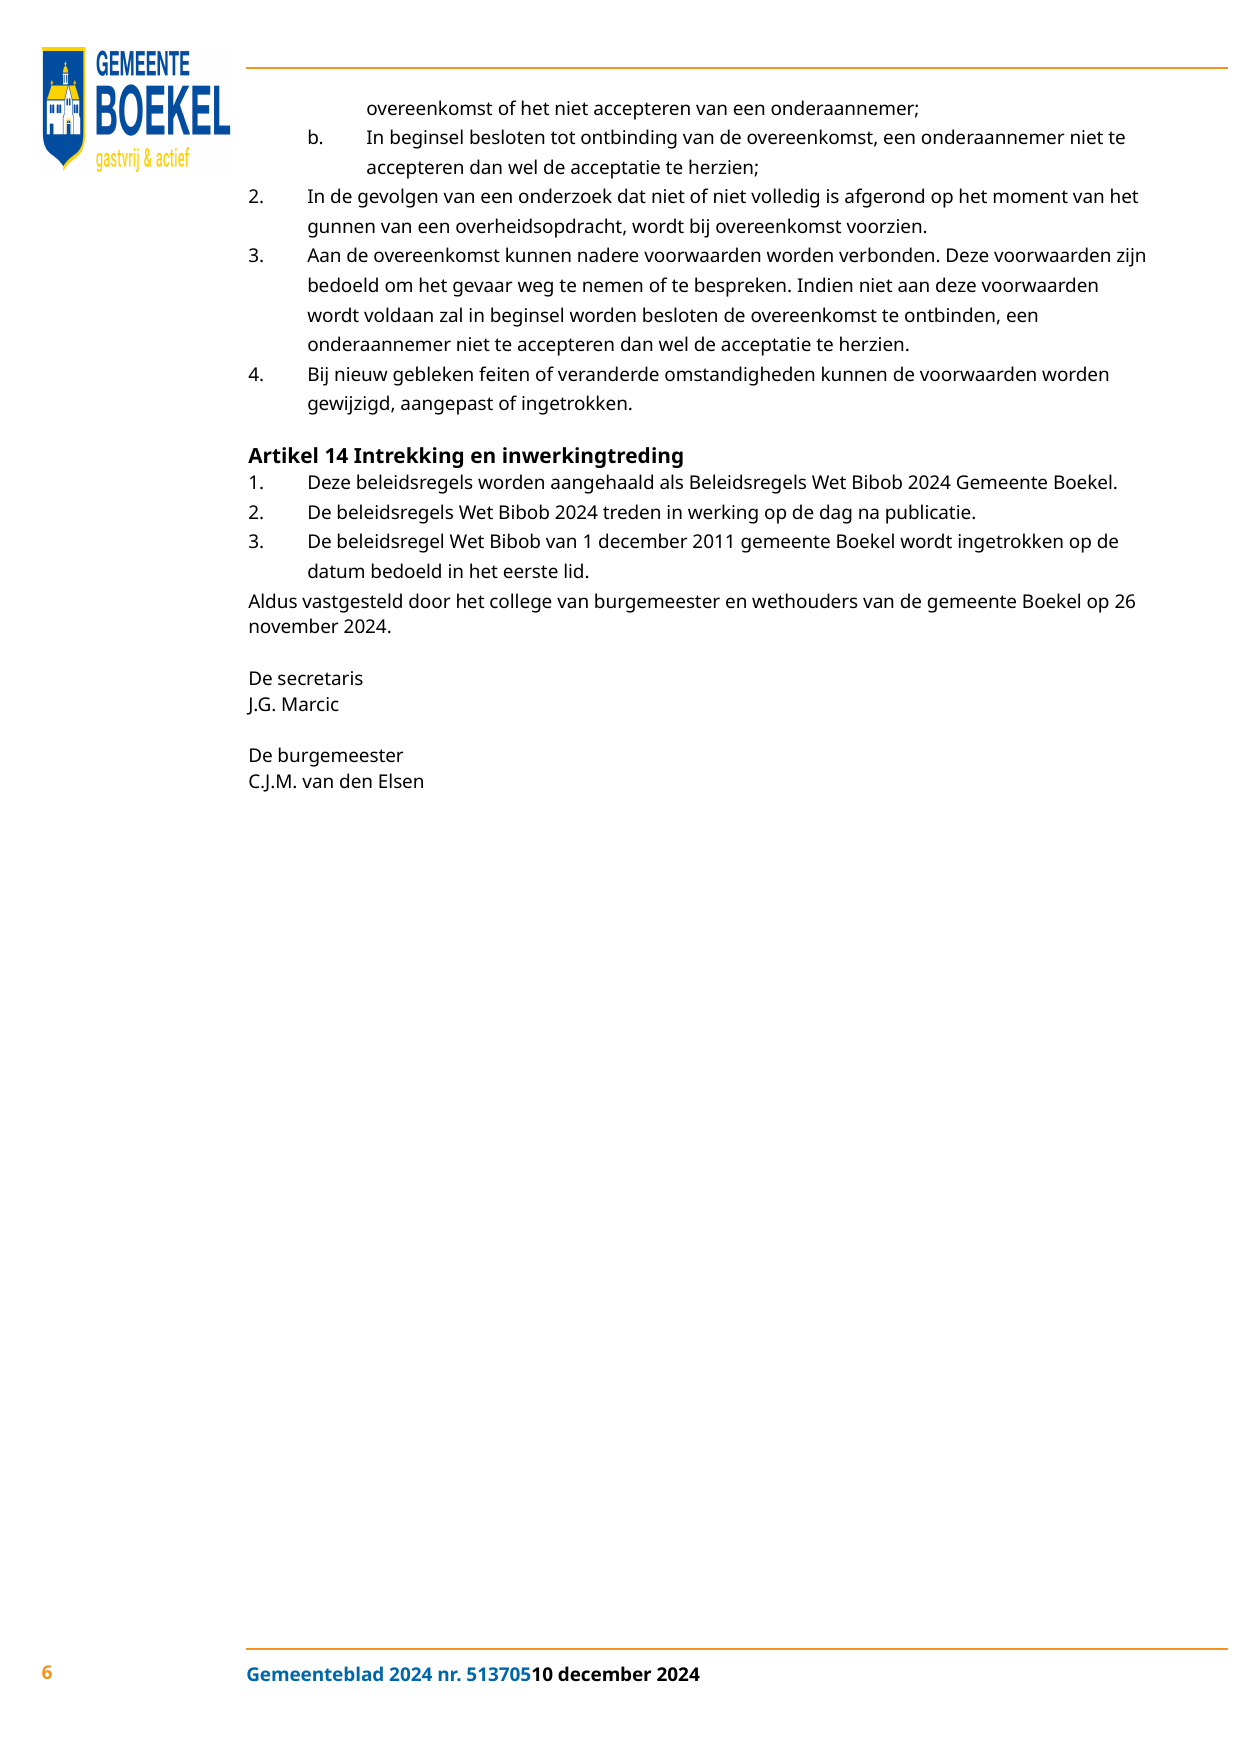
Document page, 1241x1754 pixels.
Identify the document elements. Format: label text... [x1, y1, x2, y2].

list overeenkomst of het niet accepteren van een onderaannemer; [307, 95, 1152, 121]
list Deze beleidsregels worden aangehaald als Beleidsregels Wet Bibob 2024 Gemeente Boekel. [248, 469, 1152, 495]
text De burgemeester [248, 742, 1152, 768]
list Bij nieuw gebleken feiten of veranderde omstandigheden kunnen de voorwaarden worden gewijzigd, aangepast of ingetrokken. [248, 361, 1152, 416]
list De beleidsregel Wet Bibob van 1 december 2011 gemeente Boekel wordt ingetrokken op de datum bedoeld in het eerste lid. [248, 529, 1152, 584]
list In beginsel besloten tot ontbinding van de overeenkomst, een onderaannemer niet te accepteren dan wel de acceptatie te herzien; [307, 124, 1152, 180]
list Aan de overeenkomst kunnen nadere voorwaarden worden verbonden. Deze voorwaarden zijn bedoeld om het gevaar weg te nemen of te bespreken. Indien niet aan deze voorwaarden wordt voldaan zal in beginsel worden besloten de overeenkomst te ontbinden, een onderaannemer niet te accepteren dan wel de acceptatie te herzien. [248, 243, 1152, 357]
list In de gevolgen van een onderzoek dat niet of niet volledig is afgerond op het moment van het gunnen van een overheidsopdracht, wordt bij overeenkomst voorzien. [248, 183, 1152, 239]
picture [41, 47, 231, 172]
text J.G. Marcic [248, 691, 1152, 716]
text C.J.M. van den Elsen [248, 768, 1152, 794]
list De beleidsregels Wet Bibob 2024 treden in werking op de dag na publicatie. [248, 499, 1152, 525]
text De secretaris [248, 665, 1152, 691]
text Aldus vastgesteld door het college van burgemeester en wethouders van de gemeente Boekel op 26 november 2024. [248, 588, 1152, 639]
text Artikel 14 Intrekking en inwerkingtreding [248, 441, 1152, 469]
